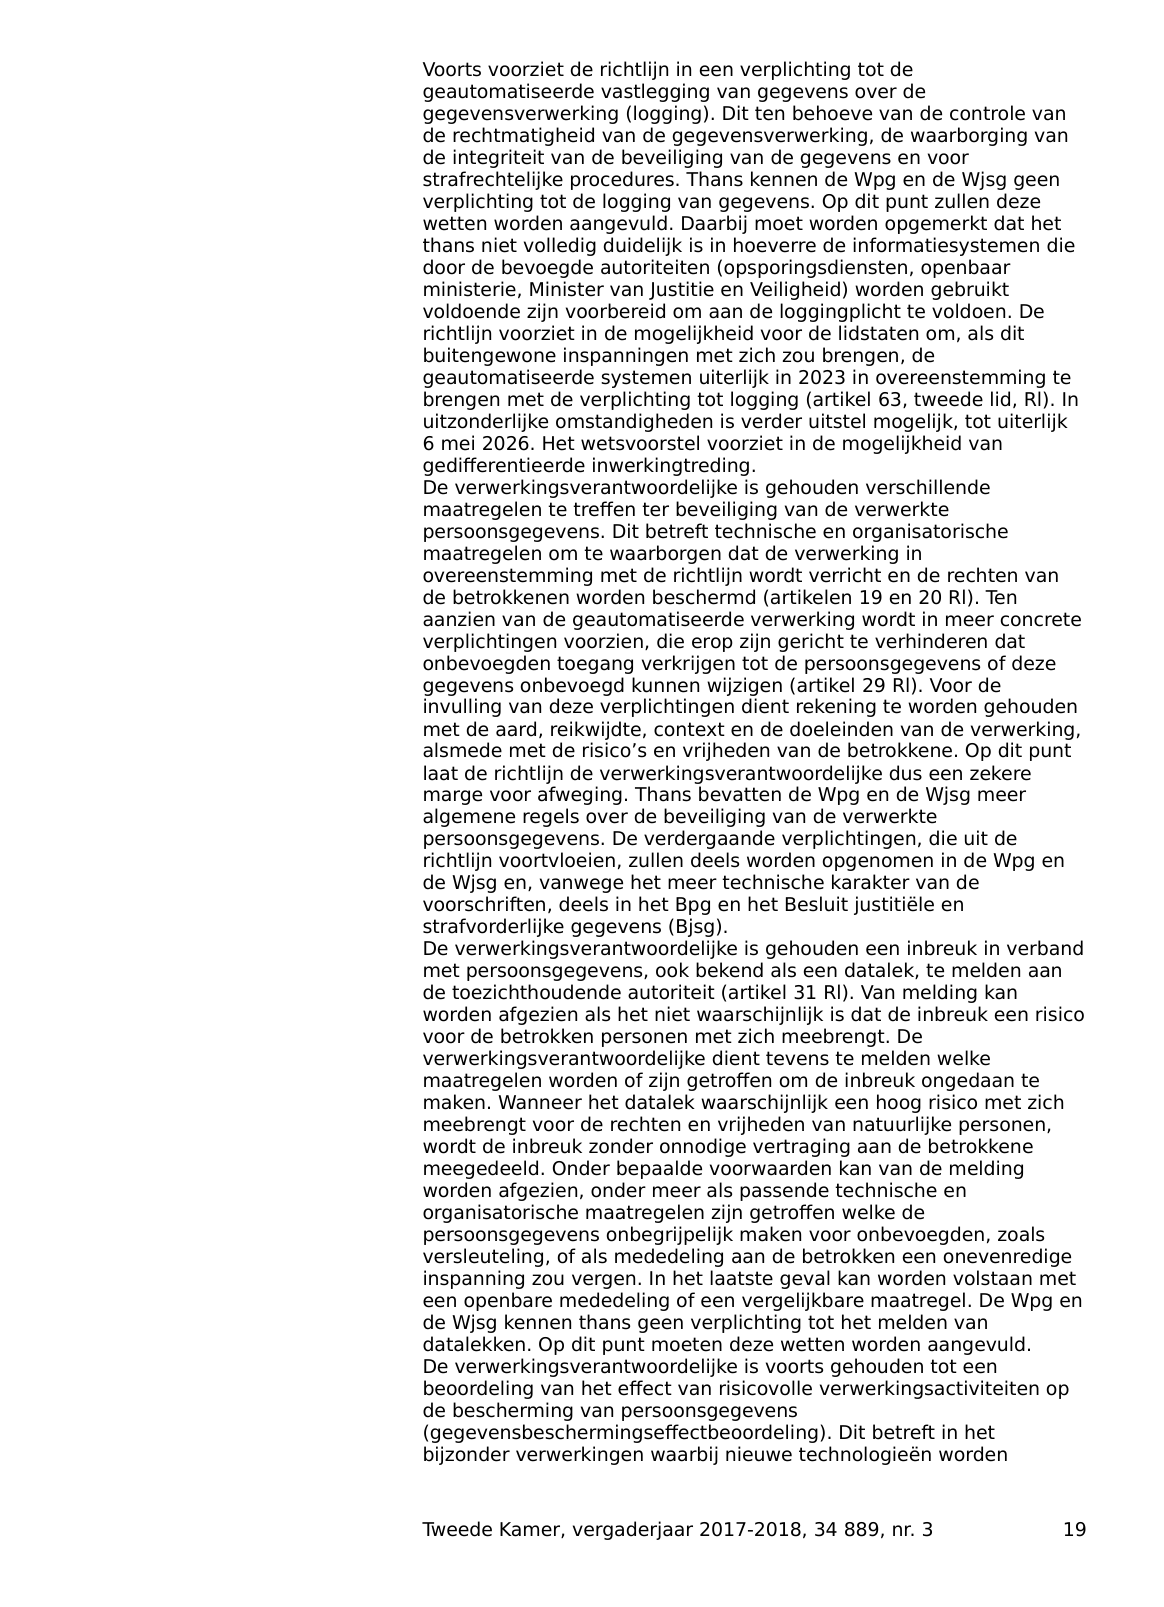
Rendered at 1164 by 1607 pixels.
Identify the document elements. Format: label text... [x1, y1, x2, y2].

text De verwerkingsverantwoordelijke is voorts gehouden tot een beoordeling van het effect van risicovolle verwerkingsactiviteiten op de bescherming van persoonsgegevens (gegevensbeschermingseffectbeoordeling). Dit betreft in het bijzonder verwerkingen waarbij nieuwe technologieën worden [422, 1356, 1087, 1466]
text De verwerkingsverantwoordelijke is gehouden een inbreuk in verband met persoonsgegevens, ook bekend als een datalek, te melden aan de toezichthoudende autoriteit (artikel 31 Rl). Van melding kan worden afgezien als het niet waarschijnlijk is dat de inbreuk een risico voor de betrokken personen met zich meebrengt. De verwerkingsverantwoordelijke dient tevens te melden welke maatregelen worden of zijn getroffen om de inbreuk ongedaan te maken. Wanneer het datalek waarschijnlijk een hoog risico met zich meebrengt voor de rechten en vrijheden van natuurlijke personen, wordt de inbreuk zonder onnodige vertraging aan de betrokkene meegedeeld. Onder bepaalde voorwaarden kan van de melding worden afgezien, onder meer als passende technische en organisatorische maatregelen zijn getroffen welke de persoonsgegevens onbegrijpelijk maken voor onbevoegden, zoals versleuteling, of als mededeling aan de betrokken een onevenredige inspanning zou vergen. In het laatste geval kan worden volstaan met een openbare mededeling of een vergelijkbare maatregel. De Wpg en de Wjsg kennen thans geen verplichting tot het melden van datalekken. Op dit punt moeten deze wetten worden aangevuld. [422, 938, 1087, 1356]
text De verwerkingsverantwoordelijke is gehouden verschillende maatregelen te treffen ter beveiliging van de verwerkte persoonsgegevens. Dit betreft technische en organisatorische maatregelen om te waarborgen dat de verwerking in overeenstemming met de richtlijn wordt verricht en de rechten van de betrokkenen worden beschermd (artikelen 19 en 20 Rl). Ten aanzien van de geautomatiseerde verwerking wordt in meer concrete verplichtingen voorzien, die erop zijn gericht te verhinderen dat onbevoegden toegang verkrijgen tot de persoonsgegevens of deze gegevens onbevoegd kunnen wijzigen (artikel 29 Rl). Voor de invulling van deze verplichtingen dient rekening te worden gehouden met de aard, reikwijdte, context en de doeleinden van de verwerking, alsmede met de risico’s en vrijheden van de betrokkene. Op dit punt laat de richtlijn de verwerkingsverantwoordelijke dus een zekere marge voor afweging. Thans bevatten de Wpg en de Wjsg meer algemene regels over de beveiliging van de verwerkte persoonsgegevens. De verdergaande verplichtingen, die uit de richtlijn voortvloeien, zullen deels worden opgenomen in de Wpg en de Wjsg en, vanwege het meer technische karakter van de voorschriften, deels in het Bpg en het Besluit justitiële en strafvorderlijke gegevens (Bjsg). [422, 477, 1087, 938]
text Voorts voorziet de richtlijn in een verplichting tot de geautomatiseerde vastlegging van gegevens over de gegevensverwerking (logging). Dit ten behoeve van de controle van de rechtmatigheid van de gegevensverwerking, de waarborging van de integriteit van de beveiliging van de gegevens en voor strafrechtelijke procedures. Thans kennen de Wpg en de Wjsg geen verplichting tot de logging van gegevens. Op dit punt zullen deze wetten worden aangevuld. Daarbij moet worden opgemerkt dat het thans niet volledig duidelijk is in hoeverre de informatiesystemen die door de bevoegde autoriteiten (opsporingsdiensten, openbaar ministerie, Minister van Justitie en Veiligheid) worden gebruikt voldoende zijn voorbereid om aan de loggingplicht te voldoen. De richtlijn voorziet in de mogelijkheid voor de lidstaten om, als dit buitengewone inspanningen met zich zou brengen, de geautomatiseerde systemen uiterlijk in 2023 in overeenstemming te brengen met de verplichting tot logging (artikel 63, tweede lid, Rl). In uitzonderlijke omstandigheden is verder uitstel mogelijk, tot uiterlijk 6 mei 2026. Het wetsvoorstel voorziet in de mogelijkheid van gedifferentieerde inwerkingtreding. [422, 59, 1087, 477]
